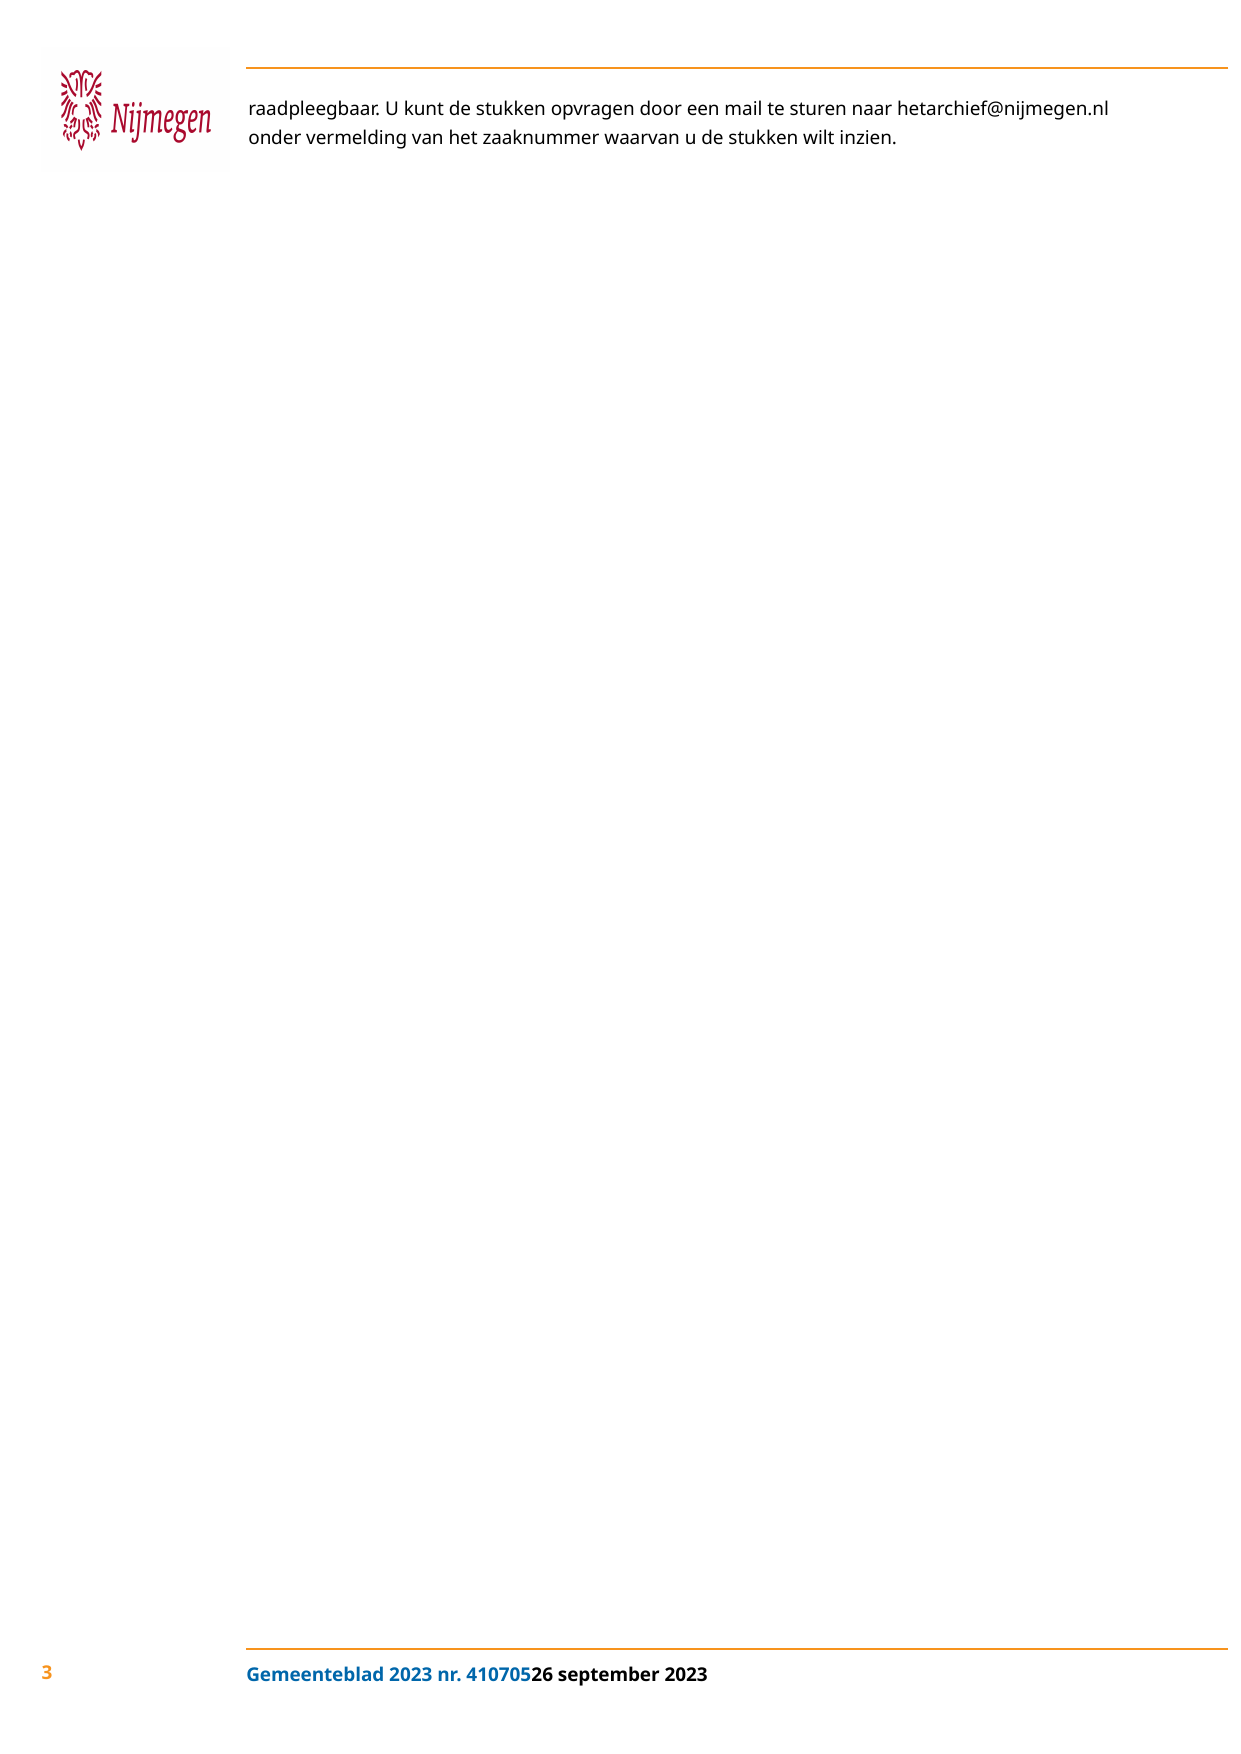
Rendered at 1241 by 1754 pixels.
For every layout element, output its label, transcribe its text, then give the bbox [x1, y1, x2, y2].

picture [41, 47, 231, 172]
text raadpleegbaar. U kunt de stukken opvragen door een mail te sturen naar hetarchief@nijmegen.nl onder vermelding van het zaaknummer waarvan u de stukken wilt inzien. [248, 95, 1152, 150]
